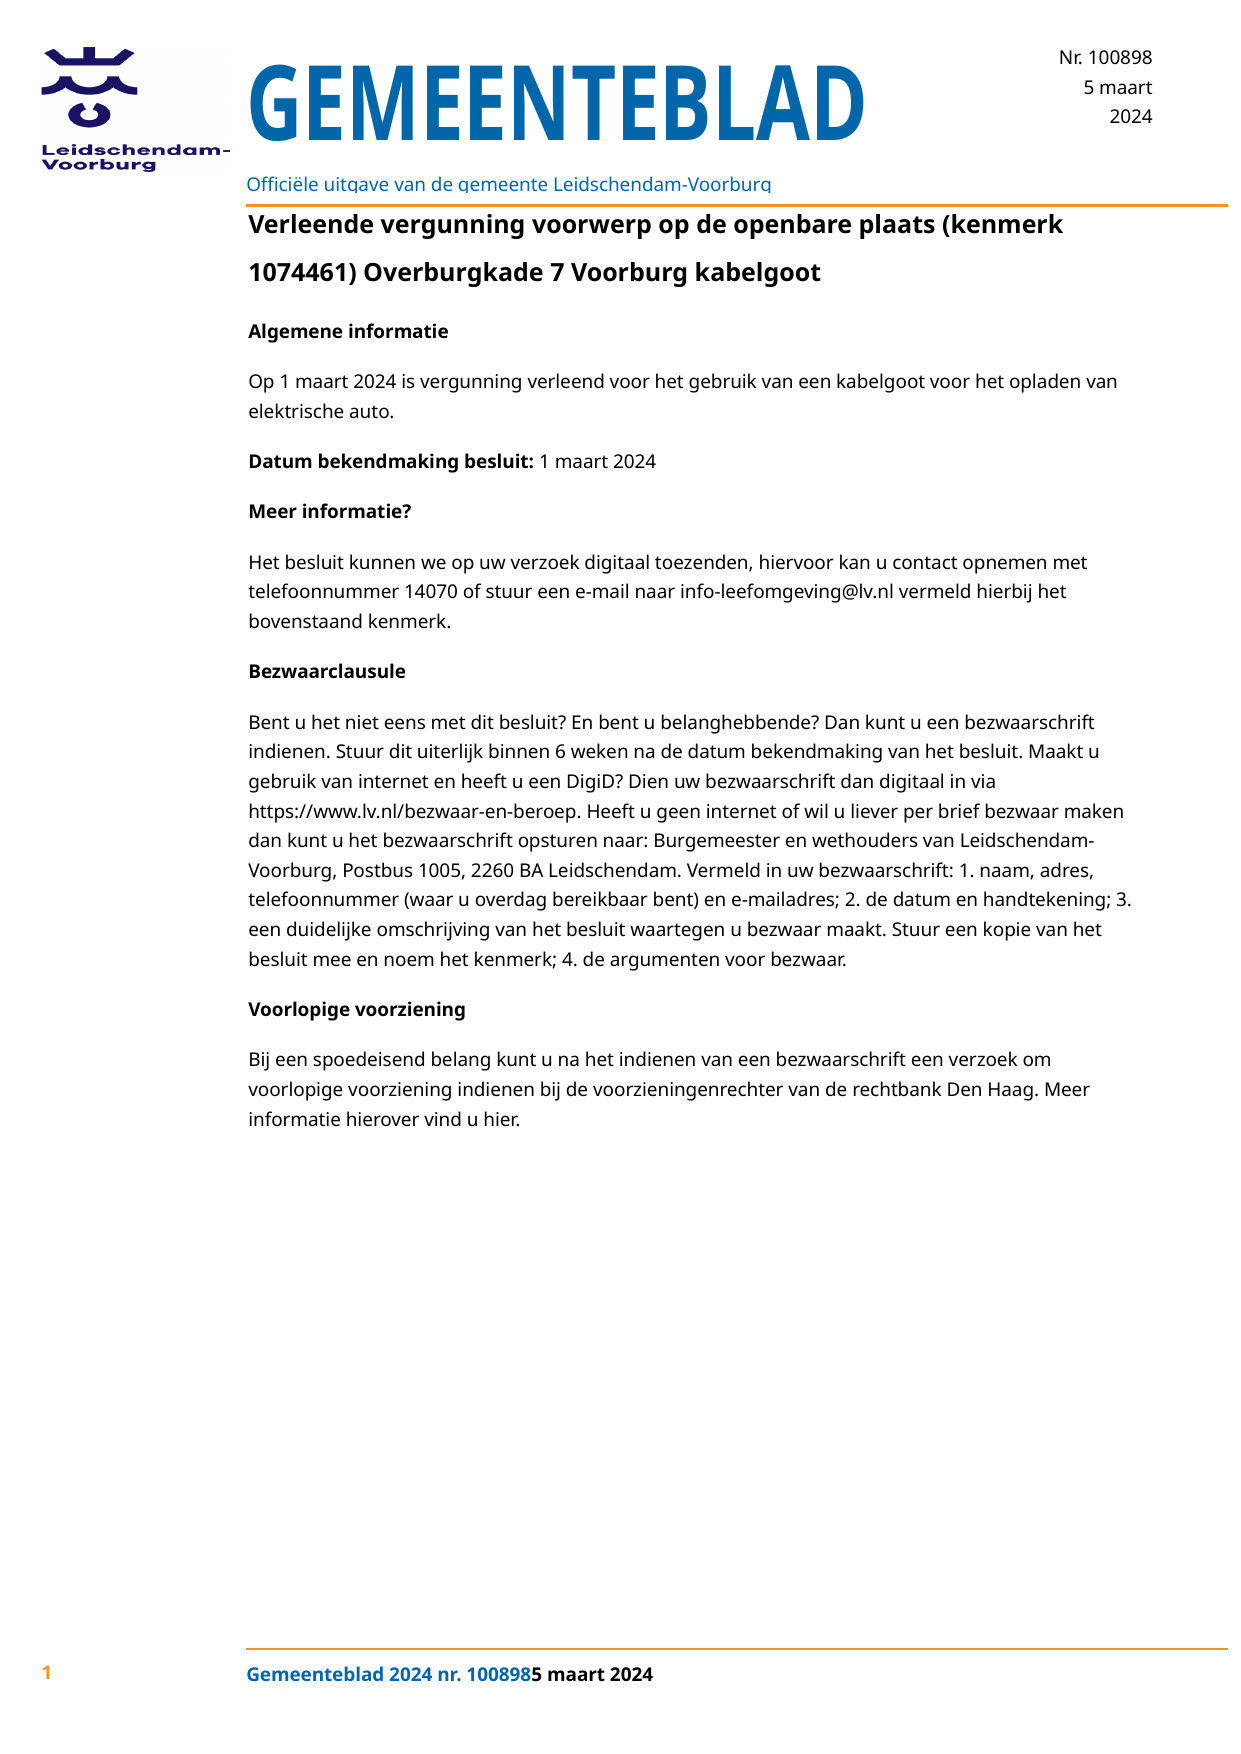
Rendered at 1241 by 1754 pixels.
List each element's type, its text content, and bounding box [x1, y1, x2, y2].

picture [41, 47, 231, 172]
text Op 1 maart 2024 is vergunning verleend voor het gebruik van een kabelgoot voor het opladen van elektrische auto. [248, 368, 1152, 424]
text Voorlopige voorziening [248, 996, 1152, 1022]
text Bij een spoedeisend belang kunt u na het indienen van een bezwaarschrift een verzoek om voorlopige voorziening indienen bij de voorzieningenrechter van de rechtbank Den Haag. Meer informatie hierover vind u hier. [248, 1047, 1152, 1132]
text Verleende vergunning voorwerp op de openbare plaats (kenmerk 1074461) Overburgkade 7 Voorburg kabelgoot [248, 207, 1152, 288]
text Datum bekendmaking besluit: 1 maart 2024 [248, 448, 1152, 474]
text Meer informatie? [248, 499, 1152, 524]
text Het besluit kunnen we op uw verzoek digitaal toezenden, hiervoor kan u contact opnemen met telefoonnummer 14070 of stuur een e-mail naar info-leefomgeving@lv.nl vermeld hierbij het bovenstaand kenmerk. [248, 549, 1152, 634]
text Bezwaarclausule [248, 659, 1152, 684]
text Bent u het niet eens met dit besluit? En bent u belanghebbende? Dan kunt u een bezwaarschrift indienen. Stuur dit uiterlijk binnen 6 weken na de datum bekendmaking van het besluit. Maakt u gebruik van internet en heeft u een DigiD? Dien uw bezwaarschrift dan digitaal in via https://www.lv.nl/bezwaar-en-beroep. Heeft u geen internet of wil u liever per brief bezwaar maken dan kunt u het bezwaarschrift opsturen naar: Burgemeester en wethouders van Leidschendam-Voorburg, Postbus 1005, 2260 BA Leidschendam. Vermeld in uw bezwaarschrift: 1. naam, adres, telefoonnummer (waar u overdag bereikbaar bent) en e-mailadres; 2. de datum en handtekening; 3. een duidelijke omschrijving van het besluit waartegen u bezwaar maakt. Stuur een kopie van het besluit mee en noem het kenmerk; 4. de argumenten voor bezwaar. [248, 709, 1152, 972]
text Algemene informatie [248, 318, 1152, 344]
